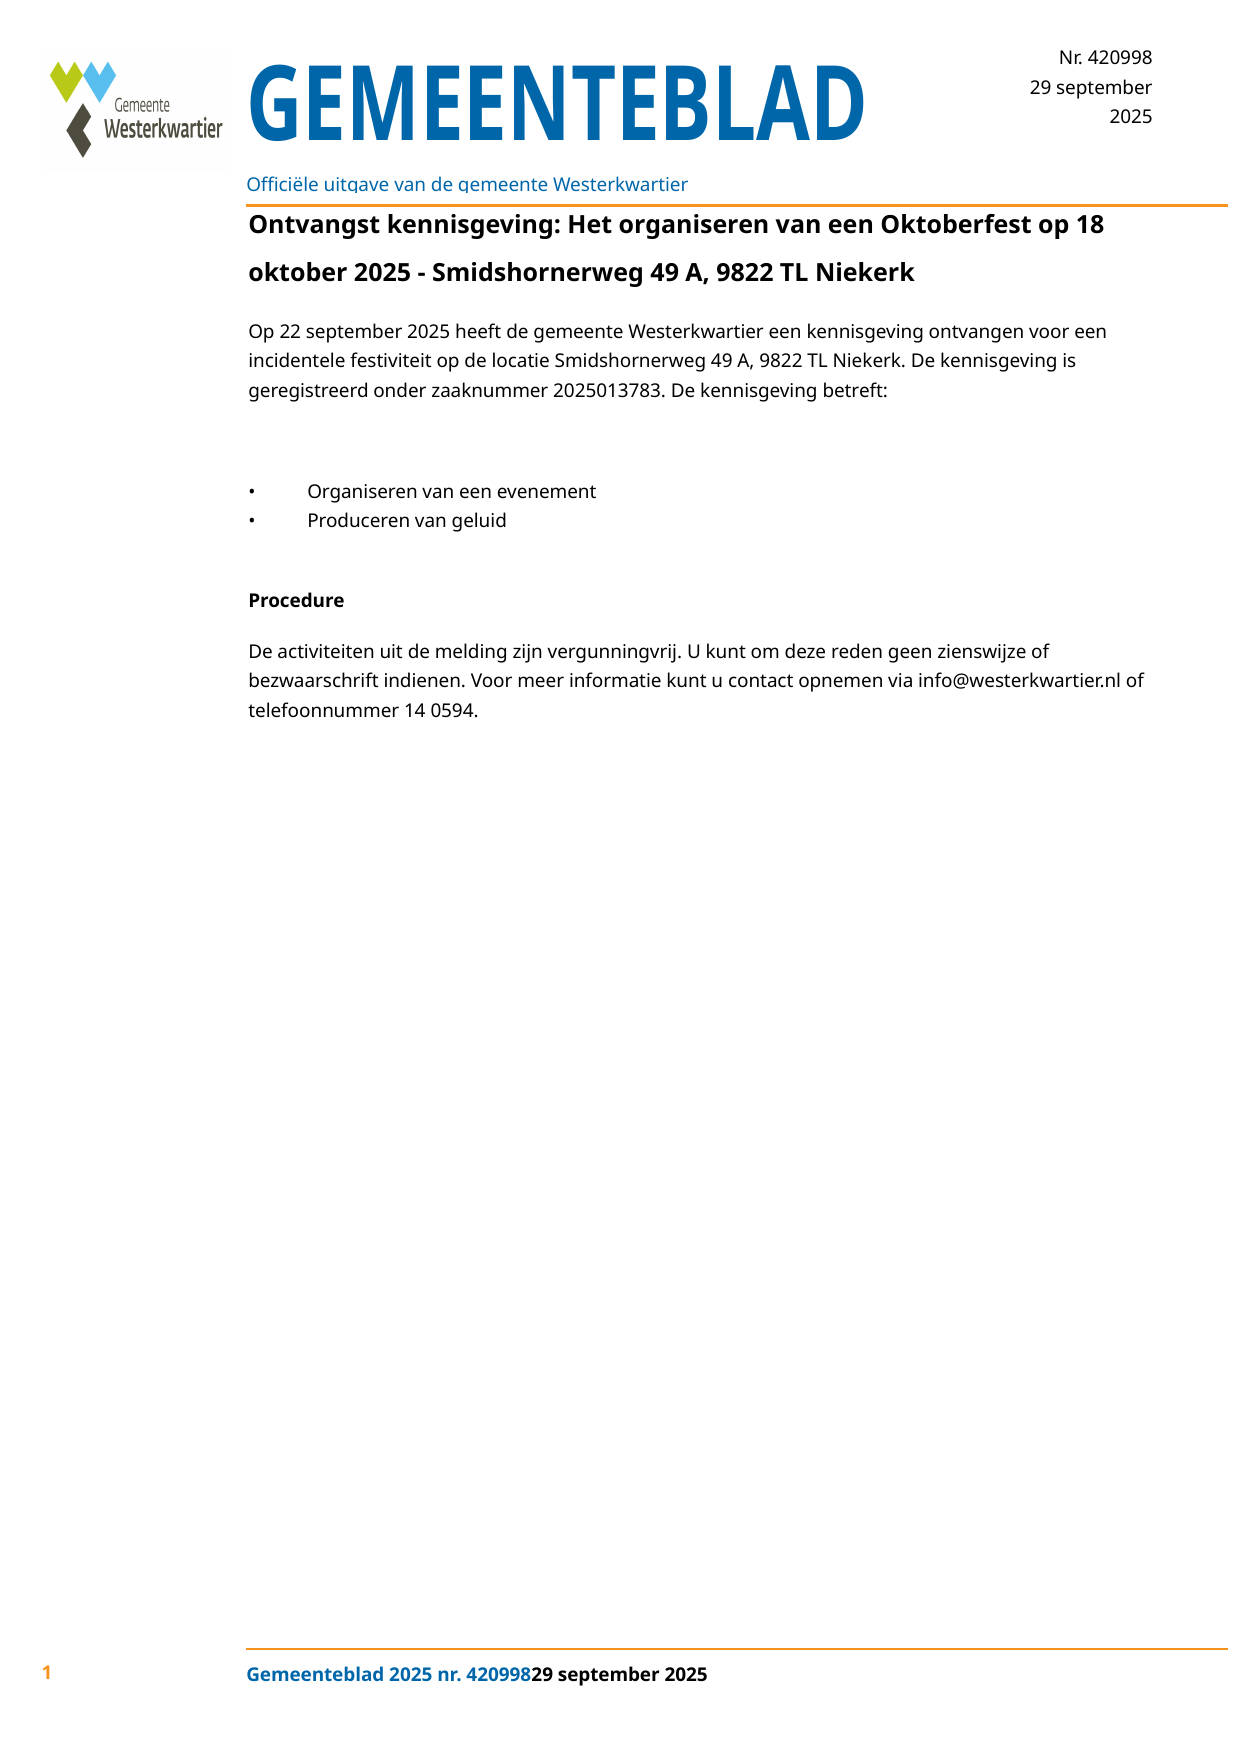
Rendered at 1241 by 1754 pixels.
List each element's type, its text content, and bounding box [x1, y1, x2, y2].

text Op 22 september 2025 heeft de gemeente Westerkwartier een kennisgeving ontvangen voor een incidentele festiviteit op de locatie Smidshornerweg 49 A, 9822 TL Niekerk. De kennisgeving is geregistreerd onder zaaknummer 2025013783. De kennisgeving betreft: [248, 318, 1152, 403]
text Ontvangst kennisgeving: Het organiseren van een Oktoberfest op 18 oktober 2025 - Smidshornerweg 49 A, 9822 TL Niekerk [248, 207, 1152, 288]
picture [41, 47, 231, 172]
list Produceren van geluid [248, 507, 1152, 533]
list Organiseren van een evenement [248, 478, 1152, 504]
text De activiteiten uit de melding zijn vergunningvrij. U kunt om deze reden geen zienswijze of bezwaarschrift indienen. Voor meer informatie kunt u contact opnemen via info@westerkwartier.nl of telefoonnummer 14 0594. [248, 638, 1152, 723]
text Procedure [248, 587, 1152, 613]
